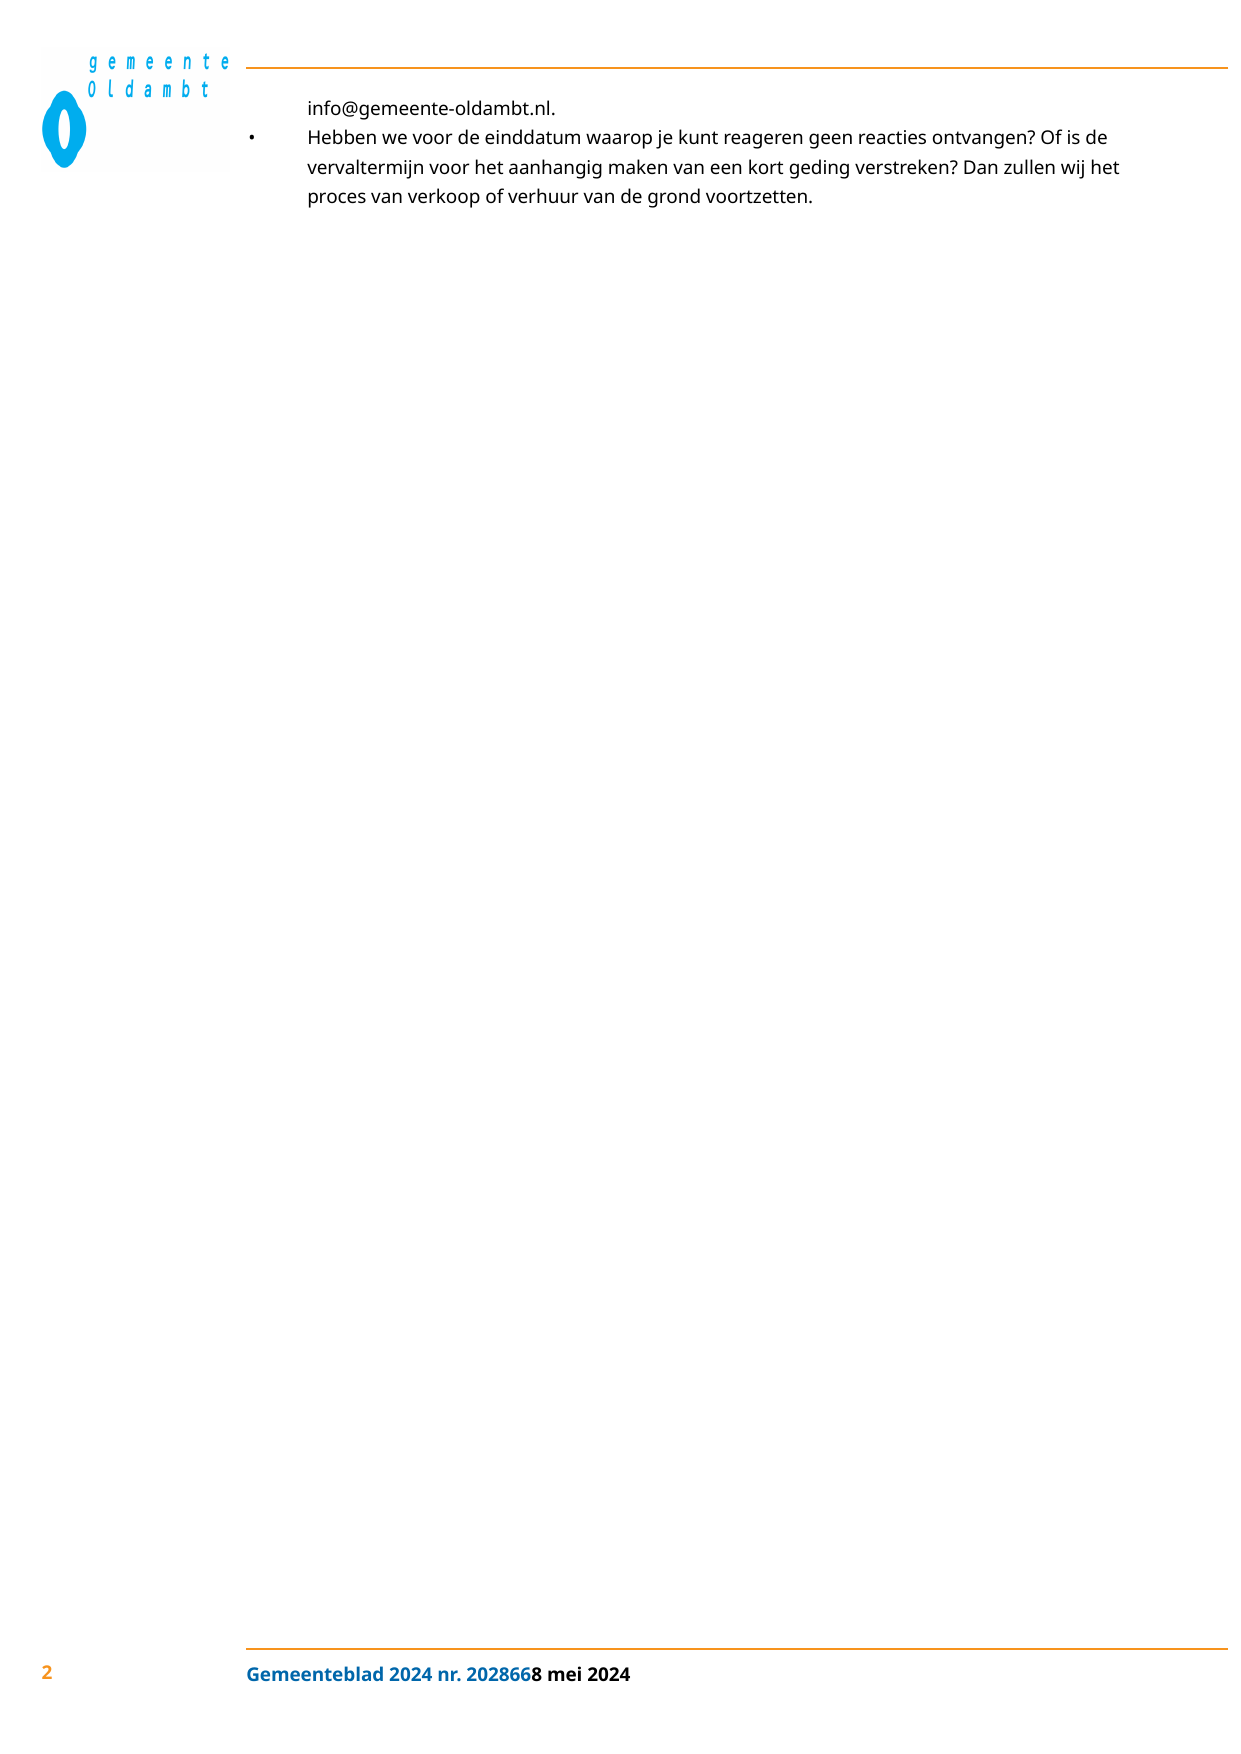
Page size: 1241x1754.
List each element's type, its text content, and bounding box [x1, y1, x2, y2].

list Hebben we voor de einddatum waarop je kunt reageren geen reacties ontvangen? Of is de vervaltermijn voor het aanhangig maken van een kort geding verstreken? Dan zullen wij het proces van verkoop of verhuur van de grond voortzetten. [248, 124, 1152, 209]
list info@gemeente-oldambt.nl. [248, 95, 1152, 121]
picture [41, 47, 231, 172]
